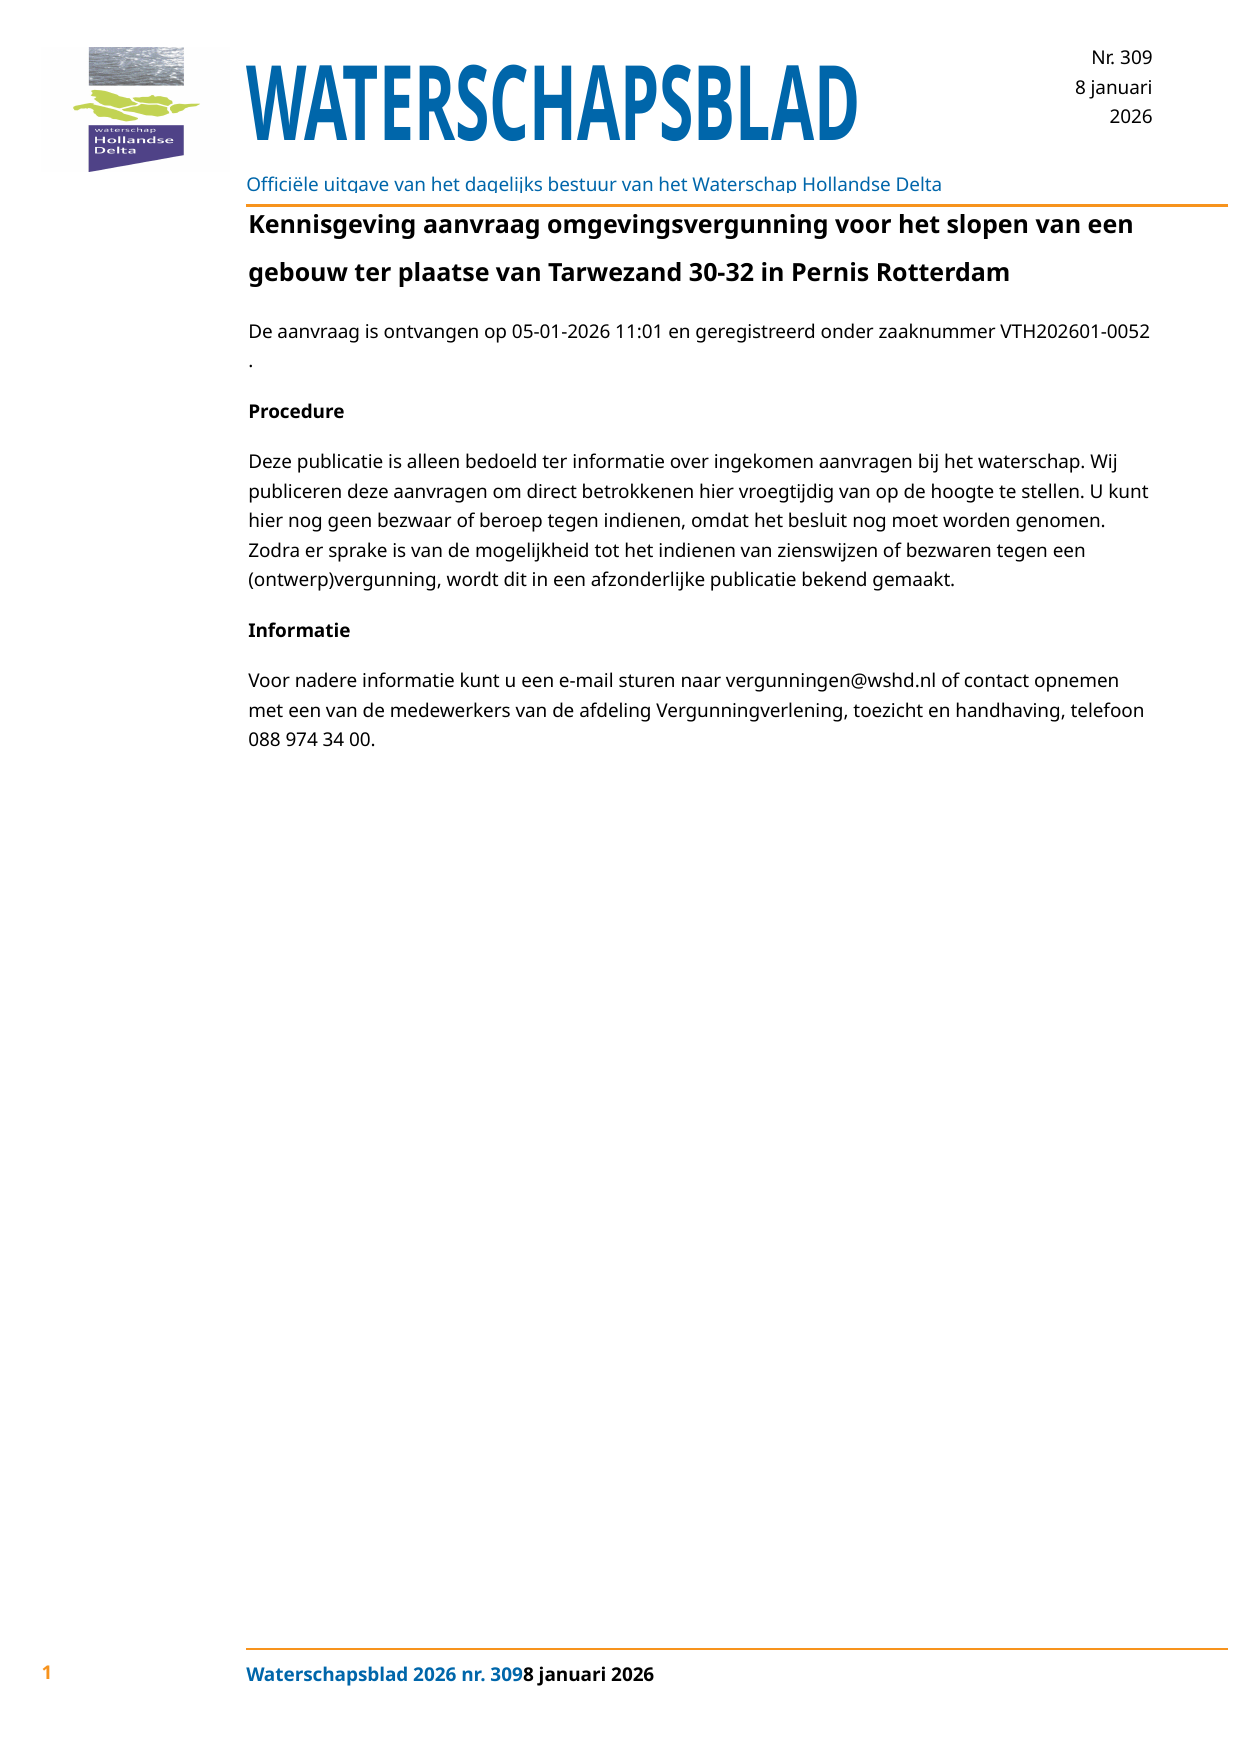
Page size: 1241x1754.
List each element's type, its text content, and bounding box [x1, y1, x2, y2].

picture [41, 47, 231, 172]
text De aanvraag is ontvangen op 05-01-2026 11:01 en geregistreerd onder zaaknummer VTH202601-0052 . [248, 318, 1152, 373]
text Deze publicatie is alleen bedoeld ter informatie over ingekomen aanvragen bij het waterschap. Wij publiceren deze aanvragen om direct betrokkenen hier vroegtijdig van op de hoogte te stellen. U kunt hier nog geen bezwaar of beroep tegen indienen, omdat het besluit nog moet worden genomen. Zodra er sprake is van de mogelijkheid tot het indienen van zienswijzen of bezwaren tegen een (ontwerp)vergunning, wordt dit in een afzonderlijke publicatie bekend gemaakt. [248, 448, 1152, 592]
text Voor nadere informatie kunt u een e-mail sturen naar vergunningen@wshd.nl of contact opnemen met een van de medewerkers van de afdeling Vergunningverlening, toezicht en handhaving, telefoon 088 974 34 00. [248, 667, 1152, 752]
text Kennisgeving aanvraag omgevingsvergunning voor het slopen van een gebouw ter plaatse van Tarwezand 30-32 in Pernis Rotterdam [248, 207, 1152, 288]
text Procedure [248, 398, 1152, 424]
text Informatie [248, 617, 1152, 643]
